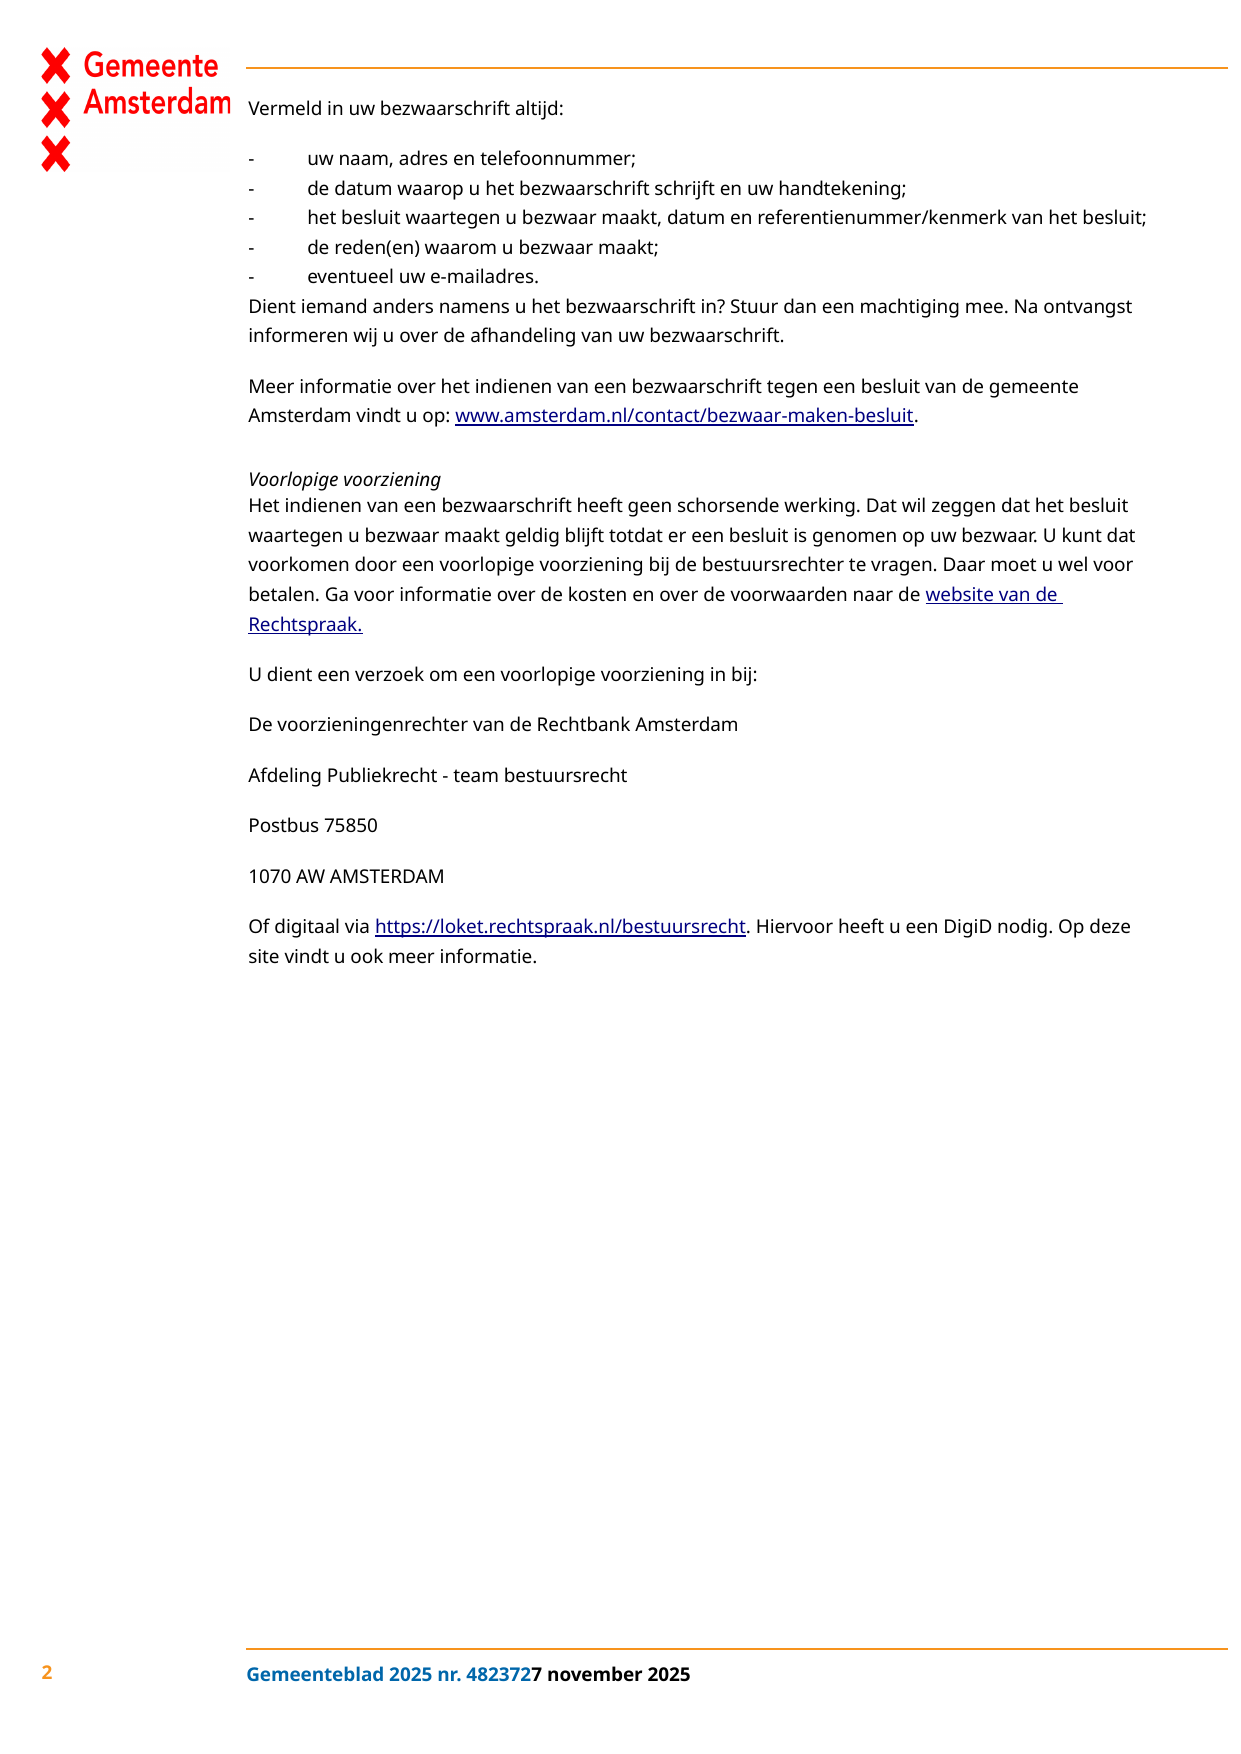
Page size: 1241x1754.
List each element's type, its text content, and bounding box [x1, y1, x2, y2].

picture [41, 47, 231, 172]
text Dient iemand anders namens u het bezwaarschrift in? Stuur dan een machtiging mee. Na ontvangst informeren wij u over de afhandeling van uw bezwaarschrift. [248, 293, 1152, 348]
text Voorlopige voorziening [248, 467, 1152, 492]
text Afdeling Publiekrecht - team bestuursrecht [248, 762, 1152, 788]
text Of digitaal via https://loket.rechtspraak.nl/bestuursrecht. Hiervoor heeft u een DigiD nodig. Op deze site vindt u ook meer informatie. [248, 913, 1152, 968]
text Meer informatie over het indienen van een bezwaarschrift tegen een besluit van de gemeente Amsterdam vindt u op: www.amsterdam.nl/contact/bezwaar-maken-besluit. [248, 373, 1152, 428]
list eventueel uw e-mailadres. [248, 263, 1152, 289]
text De voorzieningenrechter van de Rechtbank Amsterdam [248, 712, 1152, 737]
text 1070 AW AMSTERDAM [248, 863, 1152, 888]
text Postbus 75850 [248, 812, 1152, 838]
list de datum waarop u het bezwaarschrift schrijft en uw handtekening; [248, 175, 1152, 201]
list uw naam, adres en telefoonnummer; [248, 145, 1152, 171]
list de reden(en) waarom u bezwaar maakt; [248, 234, 1152, 260]
text Vermeld in uw bezwaarschrift altijd: [248, 95, 1152, 121]
text U dient een verzoek om een voorlopige voorziening in bij: [248, 661, 1152, 687]
text Het indienen van een bezwaarschrift heeft geen schorsende werking. Dat wil zeggen dat het besluit waartegen u bezwaar maakt geldig blijft totdat er een besluit is genomen op uw bezwaar. U kunt dat voorkomen door een voorlopige voorziening bij de bestuursrechter te vragen. Daar moet u wel voor betalen. Ga voor informatie over de kosten en over de voorwaarden naar de website van de Rechtspraak. [248, 492, 1152, 636]
list het besluit waartegen u bezwaar maakt, datum en referentienummer/kenmerk van het besluit; [248, 204, 1152, 230]
